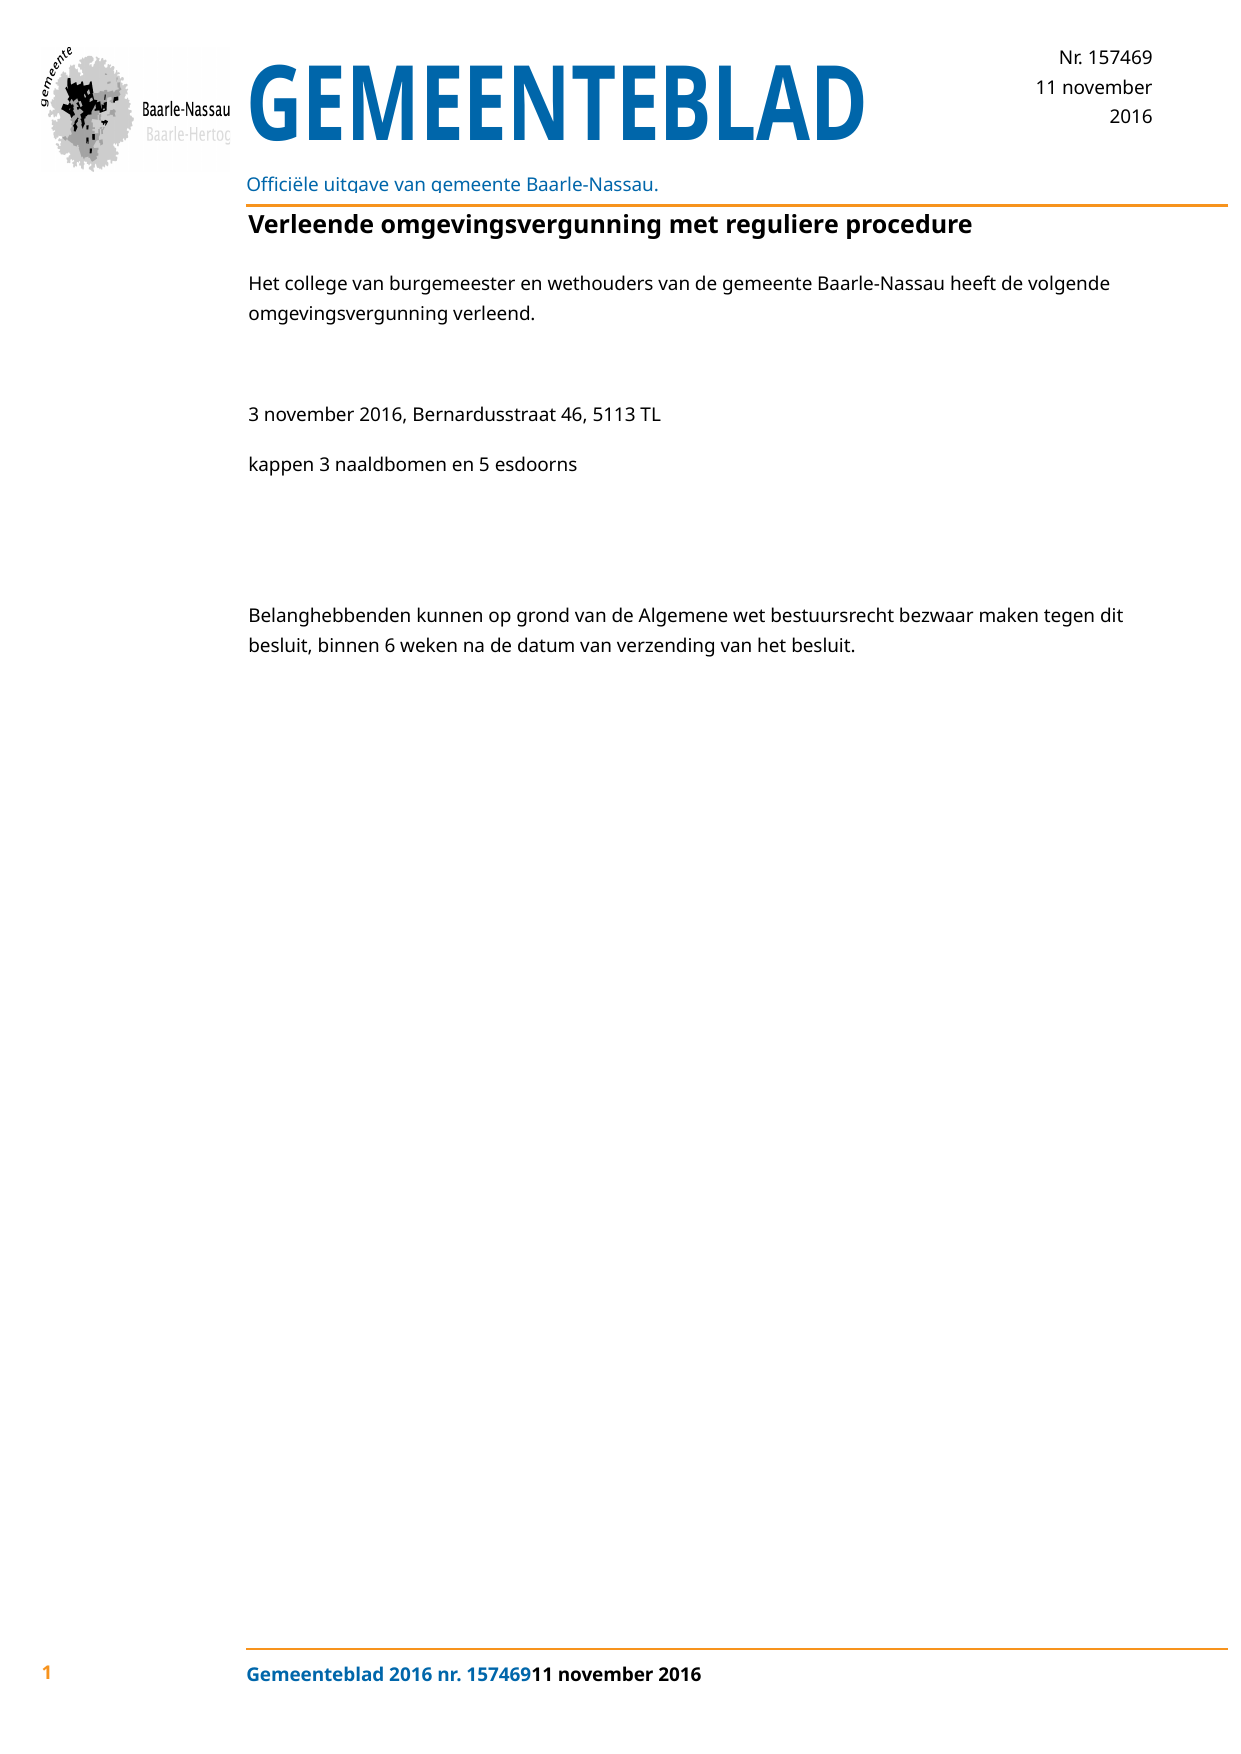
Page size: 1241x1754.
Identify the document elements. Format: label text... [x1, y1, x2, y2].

text kappen 3 naaldbomen en 5 esdoorns [248, 451, 1152, 477]
text Belanghebbenden kunnen op grond van de Algemene wet bestuursrecht bezwaar maken tegen dit besluit, binnen 6 weken na de datum van verzending van het besluit. [248, 602, 1152, 658]
picture [41, 47, 231, 172]
text Verleende omgevingsvergunning met reguliere procedure [248, 207, 1152, 241]
text Het college van burgemeester en wethouders van de gemeente Baarle-Nassau heeft de volgende omgevingsvergunning verleend. [248, 270, 1152, 326]
text 3 november 2016, Bernardusstraat 46, 5113 TL [248, 401, 1152, 426]
